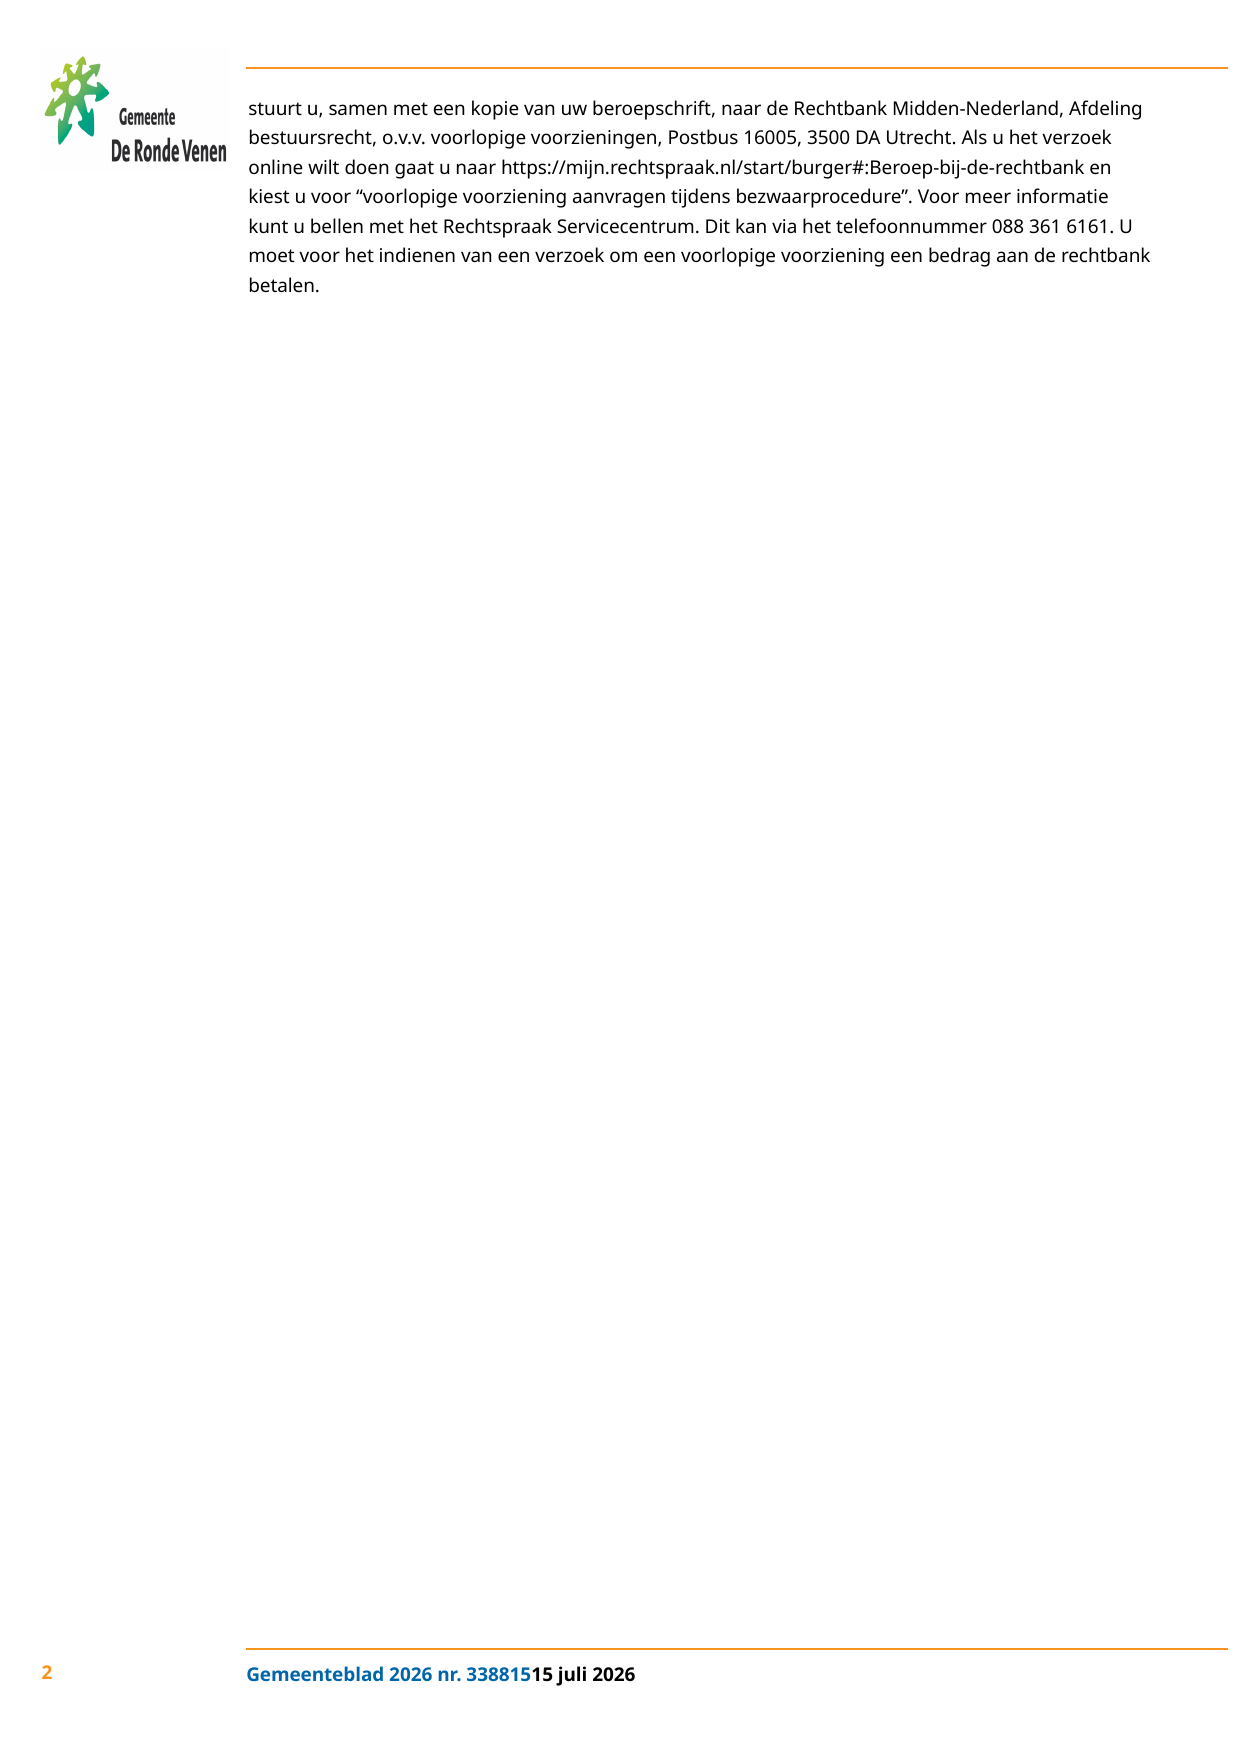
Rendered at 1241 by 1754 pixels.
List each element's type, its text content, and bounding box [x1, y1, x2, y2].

text stuurt u, samen met een kopie van uw beroepschrift, naar de Rechtbank Midden-Nederland, Afdeling bestuursrecht, o.v.v. voorlopige voorzieningen, Postbus 16005, 3500 DA Utrecht. Als u het verzoek online wilt doen gaat u naar https://mijn.rechtspraak.nl/start/burger#:Beroep-bij-de-rechtbank en kiest u voor “voorlopige voorziening aanvragen tijdens bezwaarprocedure”. Voor meer informatie kunt u bellen met het Rechtspraak Servicecentrum. Dit kan via het telefoonnummer 088 361 6161. U moet voor het indienen van een verzoek om een voorlopige voorziening een bedrag aan de rechtbank betalen. [248, 95, 1152, 298]
picture [41, 47, 231, 172]
